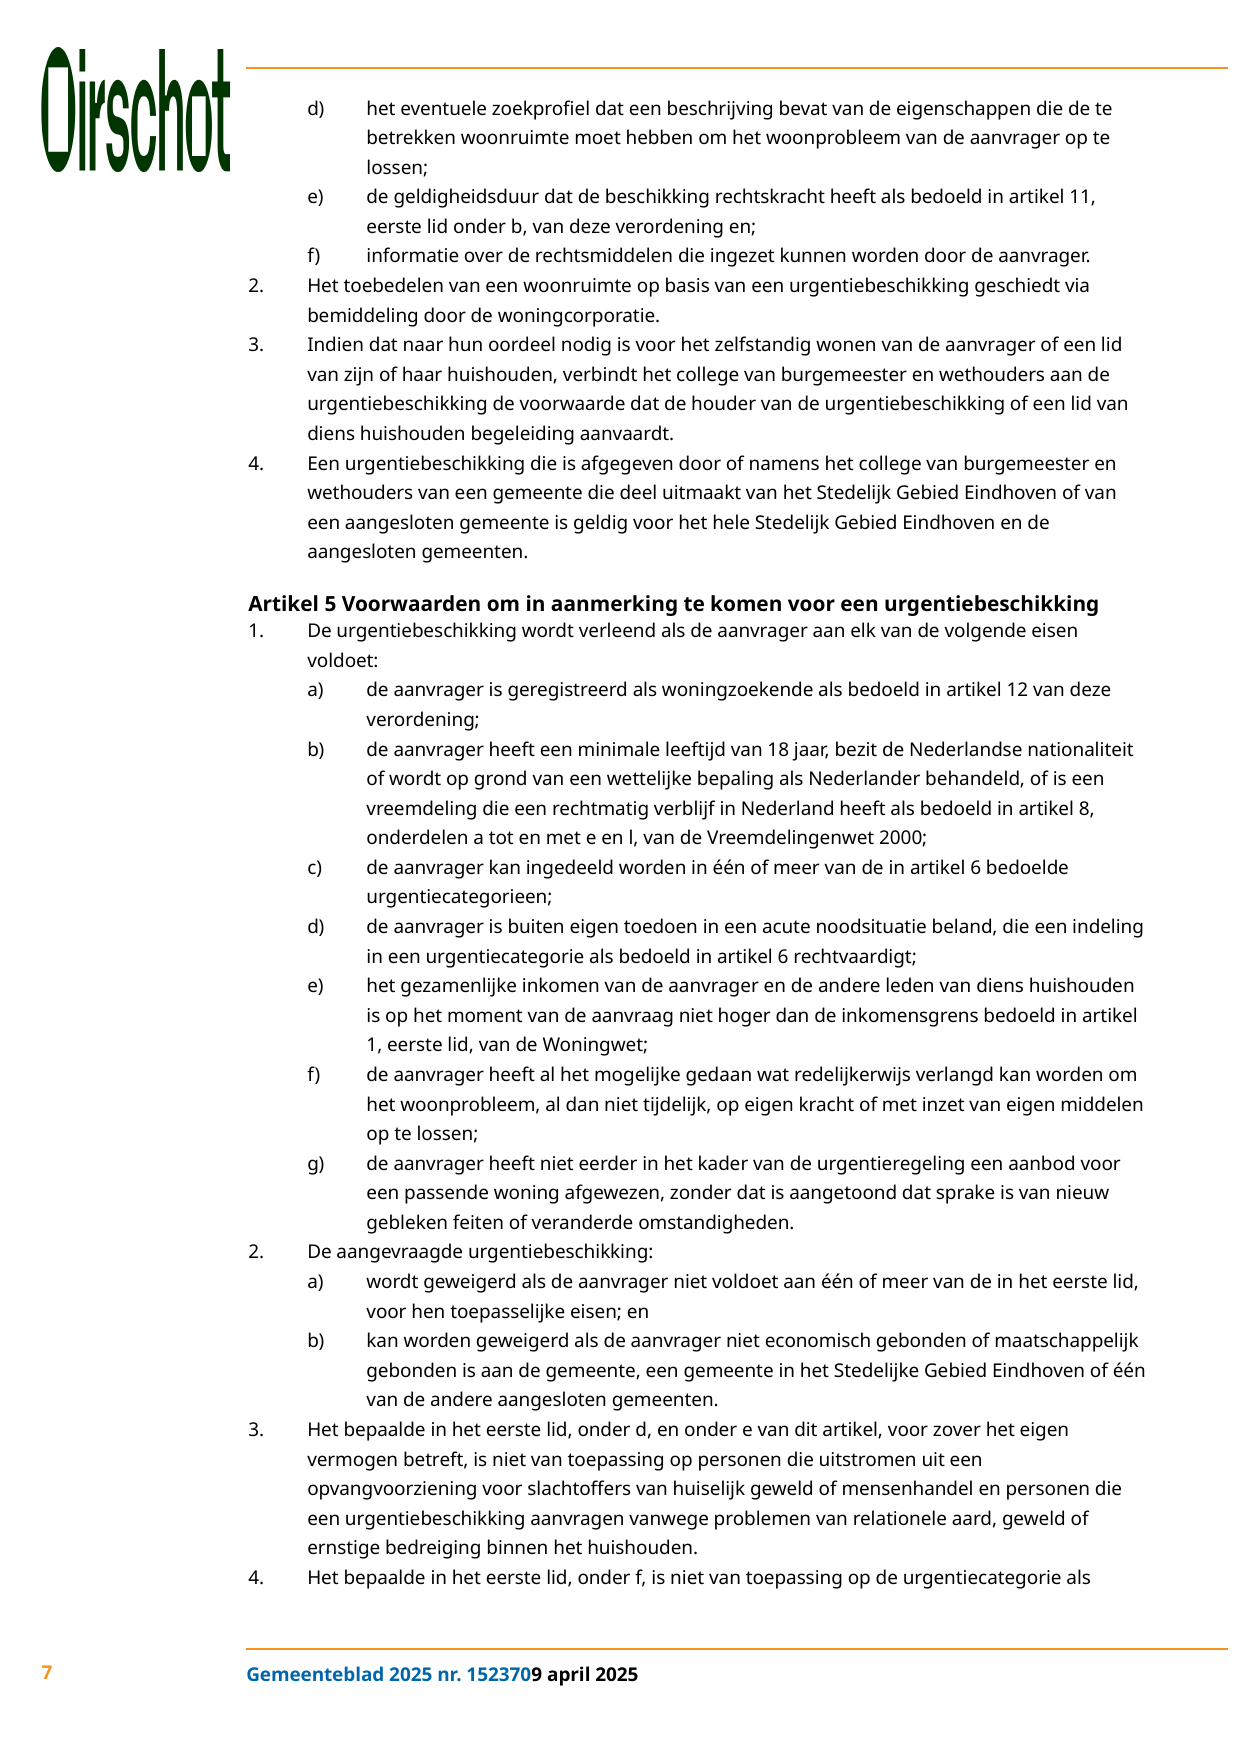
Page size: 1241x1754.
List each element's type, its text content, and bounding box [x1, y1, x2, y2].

list de geldigheidsduur dat de beschikking rechtskracht heeft als bedoeld in artikel 11, eerste lid onder b, van deze verordening en; [307, 183, 1152, 239]
list Het bepaalde in het eerste lid, onder f, is niet van toepassing op de urgentiecategorie als [248, 1564, 1152, 1590]
list de aanvrager heeft niet eerder in het kader van de urgentieregeling een aanbod voor een passende woning afgewezen, zonder dat is aangetoond dat sprake is van nieuw gebleken feiten of veranderde omstandigheden. [307, 1150, 1152, 1235]
list informatie over de rechtsmiddelen die ingezet kunnen worden door de aanvrager. [307, 243, 1152, 268]
list De urgentiebeschikking wordt verleend als de aanvrager aan elk van de volgende eisen voldoet: [248, 617, 1152, 673]
list de aanvrager is geregistreerd als woningzoekende als bedoeld in artikel 12 van deze verordening; [307, 677, 1152, 732]
text Artikel 5 Voorwaarden om in aanmerking te komen voor een urgentiebeschikking [248, 589, 1152, 617]
list De aangevraagde urgentiebeschikking: [248, 1239, 1152, 1264]
list de aanvrager heeft al het mogelijke gedaan wat redelijkerwijs verlangd kan worden om het woonprobleem, al dan niet tijdelijk, op eigen kracht of met inzet van eigen middelen op te lossen; [307, 1061, 1152, 1146]
list de aanvrager kan ingedeeld worden in één of meer van de in artikel 6 bedoelde urgentiecategorieen; [307, 854, 1152, 909]
list Een urgentiebeschikking die is afgegeven door of namens het college van burgemeester en wethouders van een gemeente die deel uitmaakt van het Stedelijk Gebied Eindhoven of van een aangesloten gemeente is geldig voor het hele Stedelijk Gebied Eindhoven en de aangesloten gemeenten. [248, 450, 1152, 564]
list de aanvrager is buiten eigen toedoen in een acute noodsituatie beland, die een indeling in een urgentiecategorie als bedoeld in artikel 6 rechtvaardigt; [307, 913, 1152, 968]
list Het toebedelen van een woonruimte op basis van een urgentiebeschikking geschiedt via bemiddeling door de woningcorporatie. [248, 272, 1152, 328]
list kan worden geweigerd als de aanvrager niet economisch gebonden of maatschappelijk gebonden is aan de gemeente, een gemeente in het Stedelijke Gebied Eindhoven of één van de andere aangesloten gemeenten. [307, 1327, 1152, 1412]
list wordt geweigerd als de aanvrager niet voldoet aan één of meer van de in het eerste lid, voor hen toepasselijke eisen; en [307, 1268, 1152, 1323]
list Het bepaalde in het eerste lid, onder d, en onder e van dit artikel, voor zover het eigen vermogen betreft, is niet van toepassing op personen die uitstromen uit een opvangvoorziening voor slachtoffers van huiselijk geweld of mensenhandel en personen die een urgentiebeschikking aanvragen vanwege problemen van relationele aard, geweld of ernstige bedreiging binnen het huishouden. [248, 1416, 1152, 1560]
list het eventuele zoekprofiel dat een beschrijving bevat van de eigenschappen die de te betrekken woonruimte moet hebben om het woonprobleem van de aanvrager op te lossen; [307, 95, 1152, 180]
list Indien dat naar hun oordeel nodig is voor het zelfstandig wonen van de aanvrager of een lid van zijn of haar huishouden, verbindt het college van burgemeester en wethouders aan de urgentiebeschikking de voorwaarde dat de houder van de urgentiebeschikking of een lid van diens huishouden begeleiding aanvaardt. [248, 331, 1152, 446]
picture [41, 47, 231, 172]
list het gezamenlijke inkomen van de aanvrager en de andere leden van diens huishouden is op het moment van de aanvraag niet hoger dan de inkomensgrens bedoeld in artikel 1, eerste lid, van de Woningwet; [307, 972, 1152, 1057]
list de aanvrager heeft een minimale leeftijd van 18 jaar, bezit de Nederlandse nationaliteit of wordt op grond van een wettelijke bepaling als Nederlander behandeld, of is een vreemdeling die een rechtmatig verblijf in Nederland heeft als bedoeld in artikel 8, onderdelen a tot en met e en l, van de Vreemdelingenwet 2000; [307, 736, 1152, 850]
